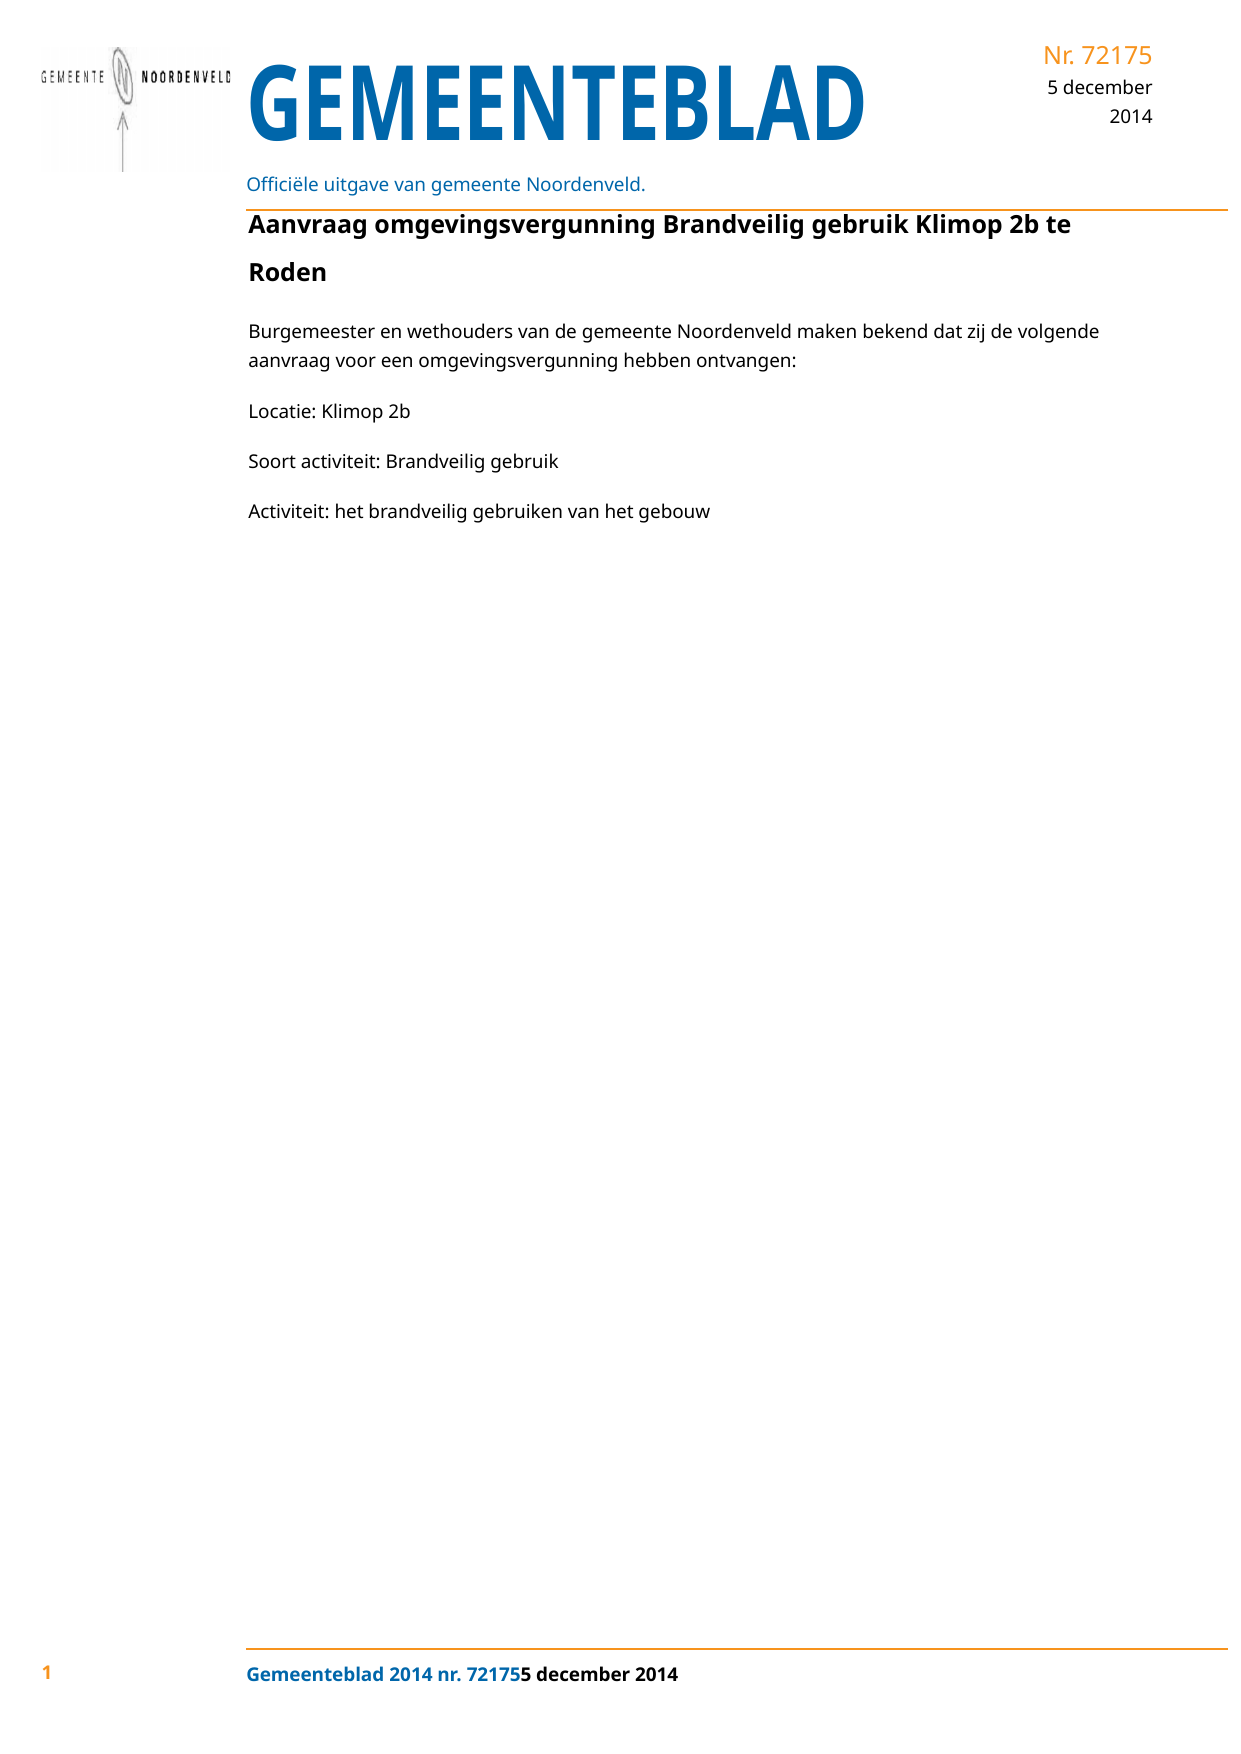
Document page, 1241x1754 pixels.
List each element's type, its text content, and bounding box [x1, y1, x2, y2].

text Aanvraag omgevingsvergunning Brandveilig gebruik Klimop 2b te Roden [248, 211, 1152, 288]
text Soort activiteit: Brandveilig gebruik [248, 448, 1152, 474]
text Activiteit: het brandveilig gebruiken van het gebouw [248, 499, 1152, 524]
text Burgemeester en wethouders van de gemeente Noordenveld maken bekend dat zij de volgende aanvraag voor een omgevingsvergunning hebben ontvangen: [248, 318, 1152, 373]
text Locatie: Klimop 2b [248, 398, 1152, 424]
picture [41, 47, 231, 172]
